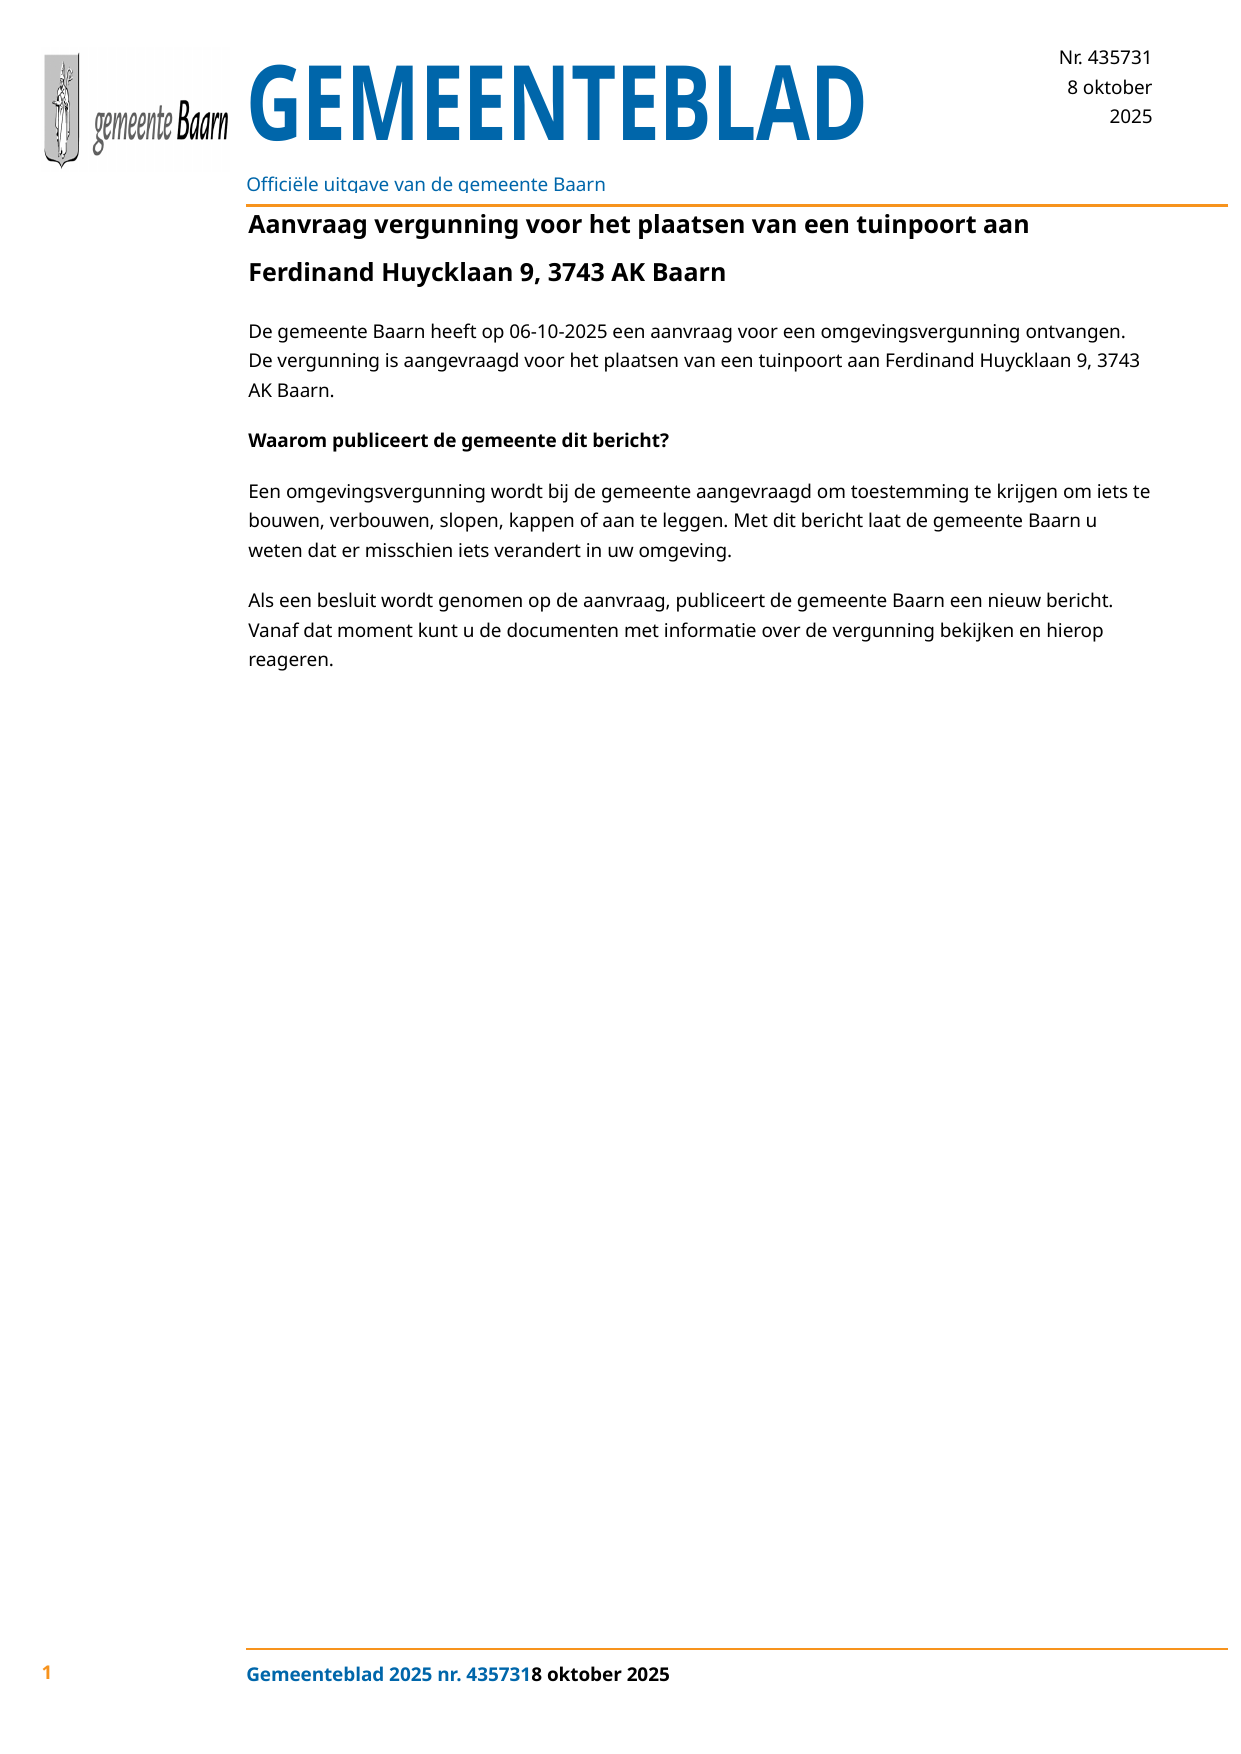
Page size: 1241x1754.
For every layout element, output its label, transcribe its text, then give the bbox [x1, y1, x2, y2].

text Als een besluit wordt genomen op de aanvraag, publiceert de gemeente Baarn een nieuw bericht. Vanaf dat moment kunt u de documenten met informatie over de vergunning bekijken en hierop reageren. [248, 587, 1152, 672]
text De gemeente Baarn heeft op 06-10-2025 een aanvraag voor een omgevingsvergunning ontvangen. De vergunning is aangevraagd voor het plaatsen van een tuinpoort aan Ferdinand Huycklaan 9, 3743 AK Baarn. [248, 318, 1152, 403]
text Een omgevingsvergunning wordt bij de gemeente aangevraagd om toestemming te krijgen om iets te bouwen, verbouwen, slopen, kappen of aan te leggen. Met dit bericht laat de gemeente Baarn u weten dat er misschien iets verandert in uw omgeving. [248, 478, 1152, 563]
text Aanvraag vergunning voor het plaatsen van een tuinpoort aan Ferdinand Huycklaan 9, 3743 AK Baarn [248, 207, 1152, 288]
text Waarom publiceert de gemeente dit bericht? [248, 427, 1152, 453]
picture [41, 47, 231, 172]
